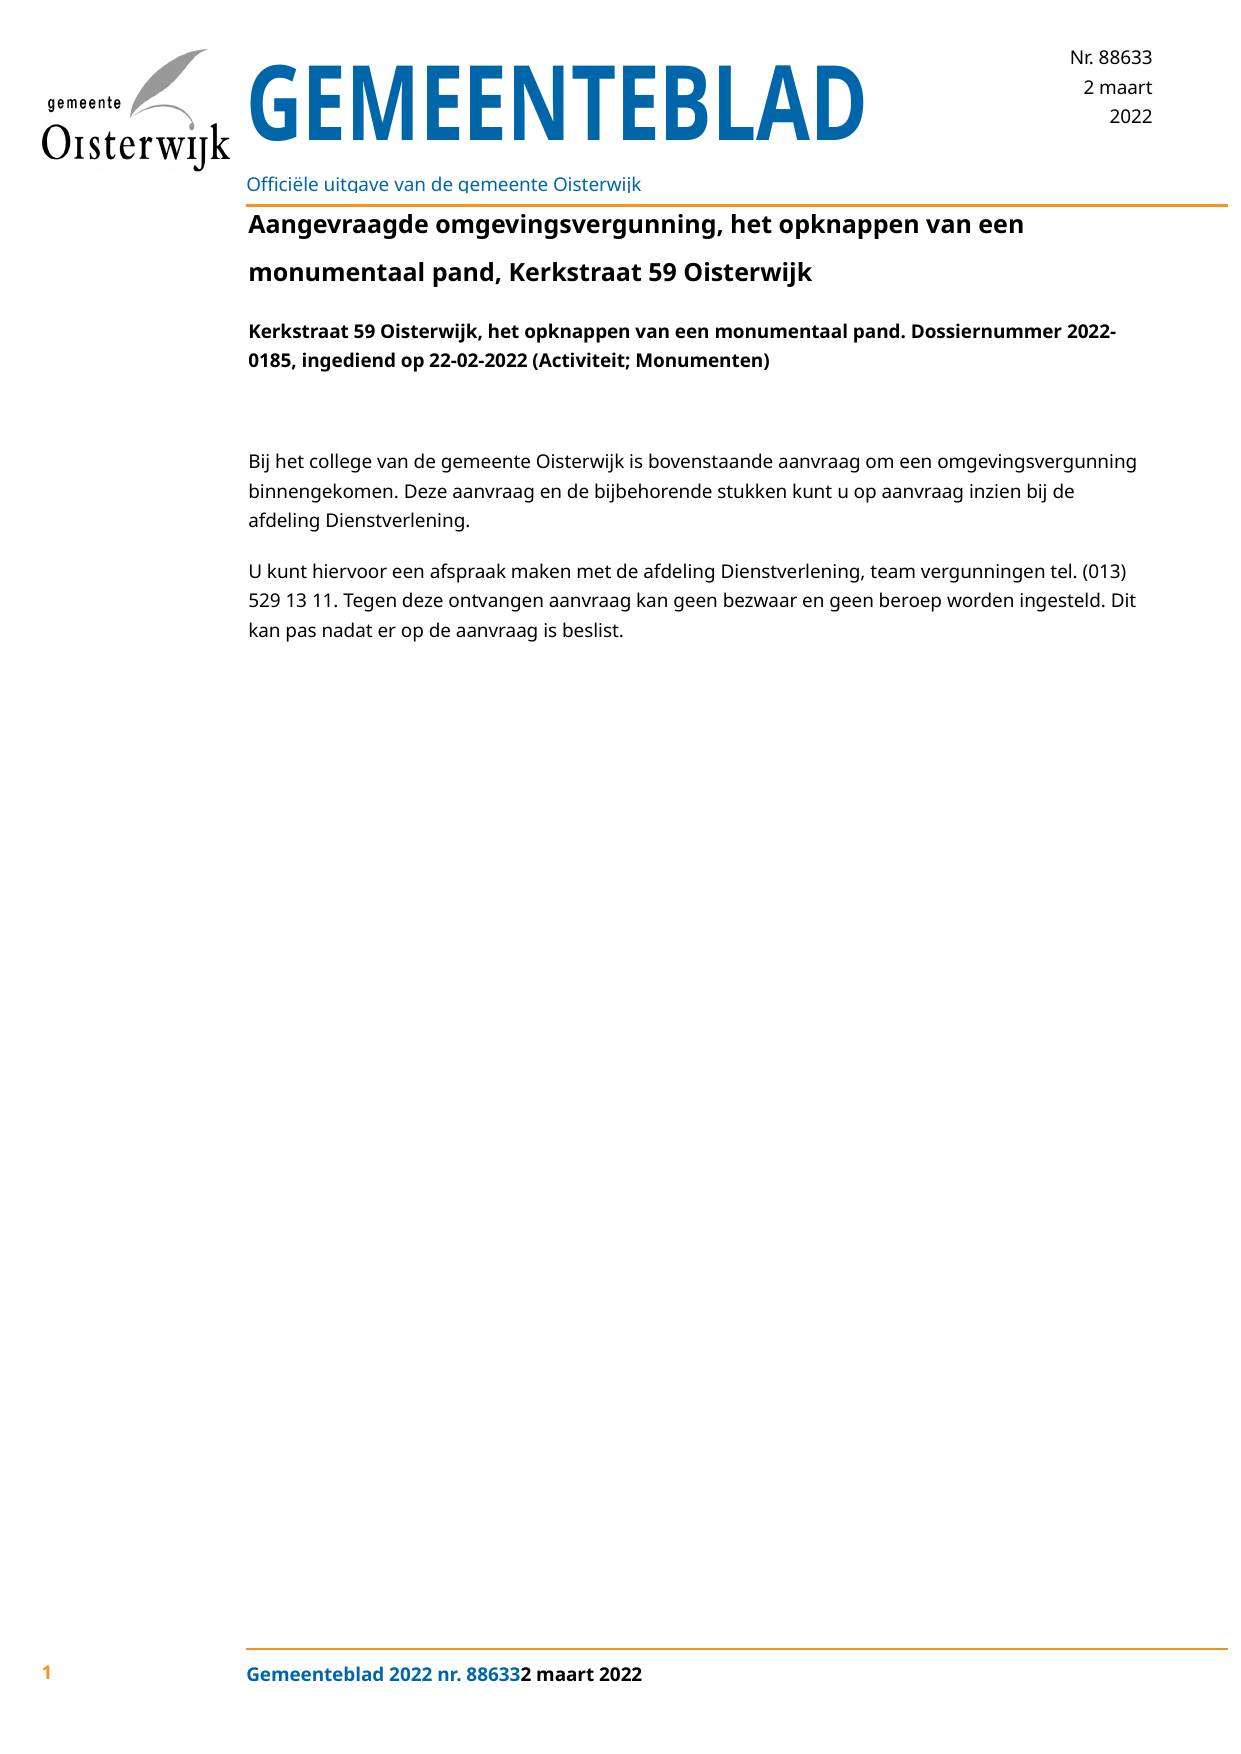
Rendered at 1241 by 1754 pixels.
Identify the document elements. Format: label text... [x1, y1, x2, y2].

text Aangevraagde omgevingsvergunning, het opknappen van een monumentaal pand, Kerkstraat 59 Oisterwijk [248, 207, 1152, 288]
text U kunt hiervoor een afspraak maken met de afdeling Dienstverlening, team vergunningen tel. (013) 529 13 11. Tegen deze ontvangen aanvraag kan geen bezwaar en geen beroep worden ingesteld. Dit kan pas nadat er op de aanvraag is beslist. [248, 558, 1152, 643]
text Bij het college van de gemeente Oisterwijk is bovenstaande aanvraag om een omgevingsvergunning binnengekomen. Deze aanvraag en de bijbehorende stukken kunt u op aanvraag inzien bij de afdeling Dienstverlening. [248, 448, 1152, 533]
text Kerkstraat 59 Oisterwijk, het opknappen van een monumentaal pand. Dossiernummer 2022-0185, ingediend op 22-02-2022 (Activiteit; Monumenten) [248, 318, 1152, 373]
picture [41, 47, 231, 172]
